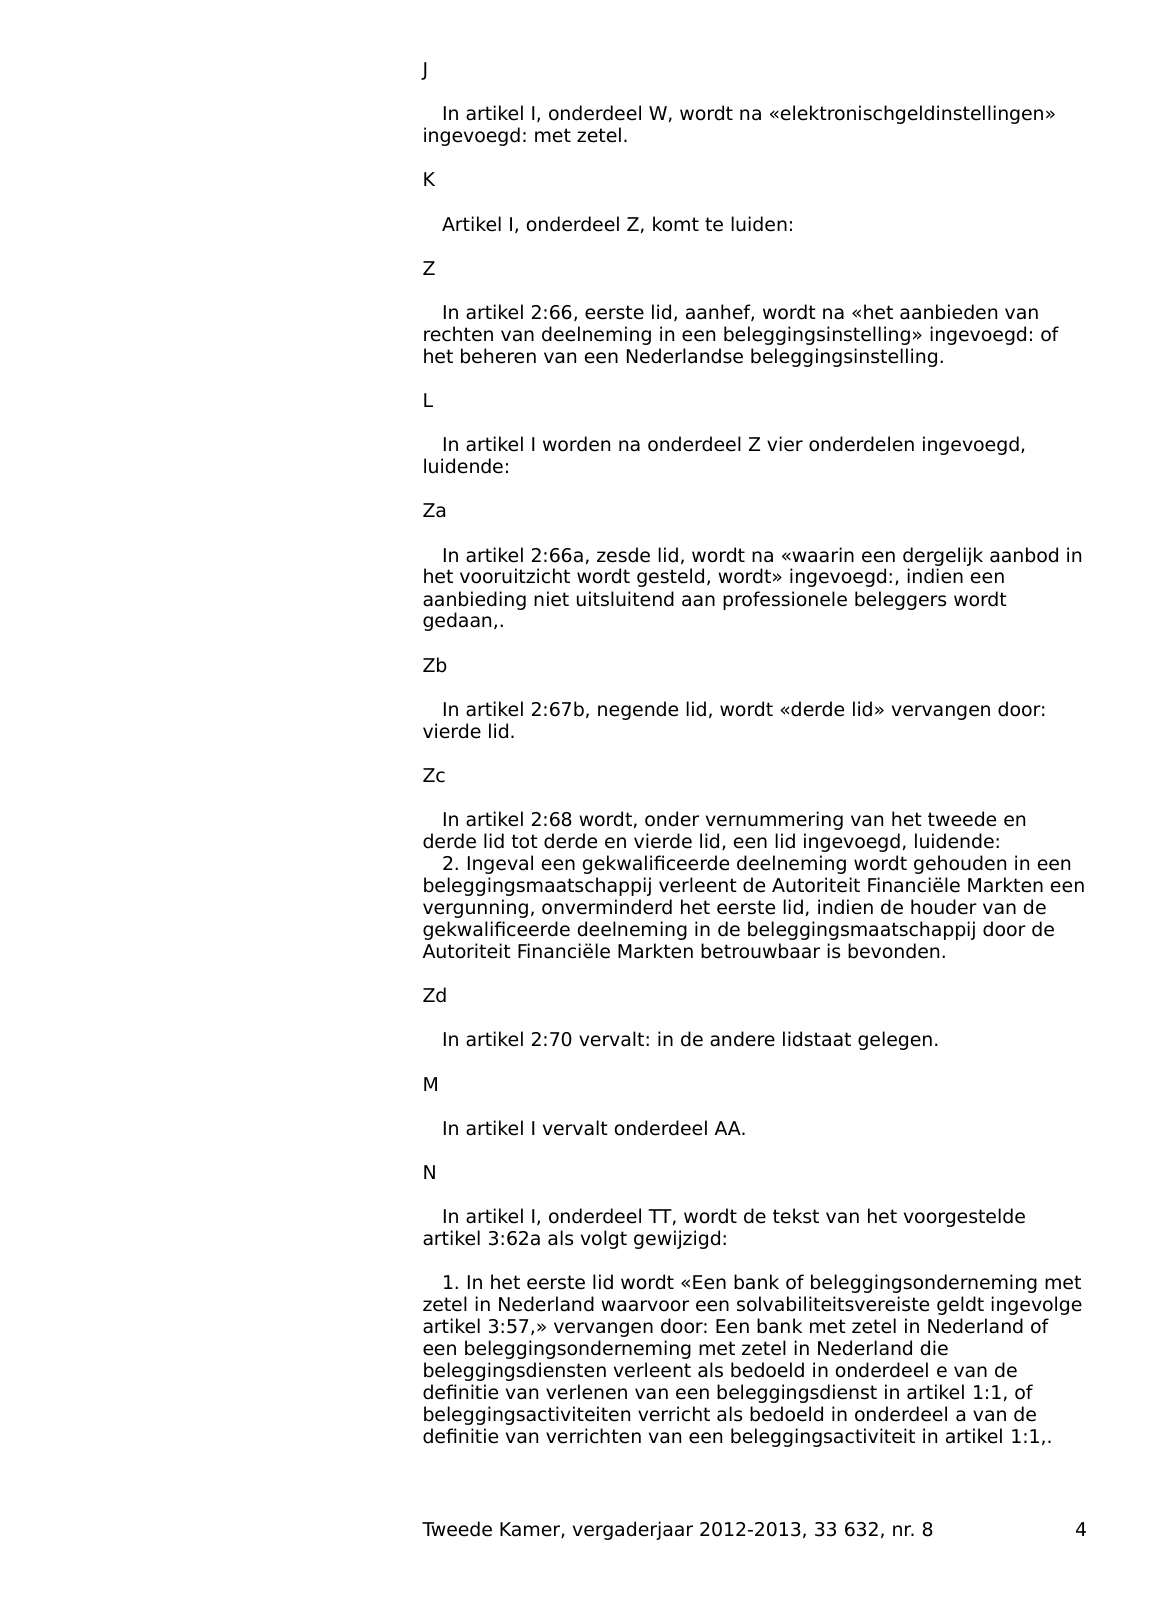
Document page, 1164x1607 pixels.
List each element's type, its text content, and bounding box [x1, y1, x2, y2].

text 2. Ingeval een gekwalificeerde deelneming wordt gehouden in een beleggingsmaatschappij verleent de Autoriteit Financiële Markten een vergunning, onverminderd het eerste lid, indien de houder van de gekwalificeerde deelneming in de beleggingsmaatschappij door de Autoriteit Financiële Markten betrouwbaar is bevonden. [422, 853, 1087, 963]
text In artikel I, onderdeel W, wordt na «elektronischgeldinstellingen» ingevoegd: met zetel. [422, 103, 1087, 147]
subtitle L [422, 390, 1087, 412]
text In artikel I, onderdeel TT, wordt de tekst van het voorgestelde artikel 3:62a als volgt gewijzigd: [422, 1206, 1087, 1250]
subtitle M [422, 1073, 1087, 1095]
subtitle N [422, 1162, 1087, 1184]
text In artikel 2:67b, negende lid, wordt «derde lid» vervangen door: vierde lid. [422, 699, 1087, 743]
subtitle Zb [422, 654, 1087, 677]
text In artikel 2:68 wordt, onder vernummering van het tweede en derde lid tot derde en vierde lid, een lid ingevoegd, luidende: [422, 809, 1087, 853]
subtitle K [422, 169, 1087, 191]
text In artikel I vervalt onderdeel AA. [422, 1118, 1087, 1139]
text In artikel 2:70 vervalt: in de andere lidstaat gelegen. [422, 1029, 1087, 1051]
text 1. In het eerste lid wordt «Een bank of beleggingsonderneming met zetel in Nederland waarvoor een solvabiliteitsvereiste geldt ingevolge artikel 3:57,» vervangen door: Een bank met zetel in Nederland of een beleggingsonderneming met zetel in Nederland die beleggingsdiensten verleent als bedoeld in onderdeel e van de definitie van verlenen van een beleggingsdienst in artikel 1:1, of beleggingsactiviteiten verricht als bedoeld in onderdeel a van de definitie van verrichten van een beleggingsactiviteit in artikel 1:1,. [422, 1272, 1087, 1448]
subtitle Zd [422, 985, 1087, 1007]
subtitle Za [422, 500, 1087, 522]
subtitle Zc [422, 765, 1087, 787]
text In artikel 2:66, eerste lid, aanhef, wordt na «het aanbieden van rechten van deelneming in een beleggingsinstelling» ingevoegd: of het beheren van een Nederlandse beleggingsinstelling. [422, 302, 1087, 368]
text In artikel 2:66a, zesde lid, wordt na «waarin een dergelijk aanbod in het vooruitzicht wordt gesteld, wordt» ingevoegd:, indien een aanbieding niet uitsluitend aan professionele beleggers wordt gedaan,. [422, 544, 1087, 632]
subtitle Z [422, 258, 1087, 280]
text In artikel I worden na onderdeel Z vier onderdelen ingevoegd, luidende: [422, 434, 1087, 478]
subtitle J [422, 59, 1087, 81]
text Artikel I, onderdeel Z, komt te luiden: [422, 213, 1087, 236]
